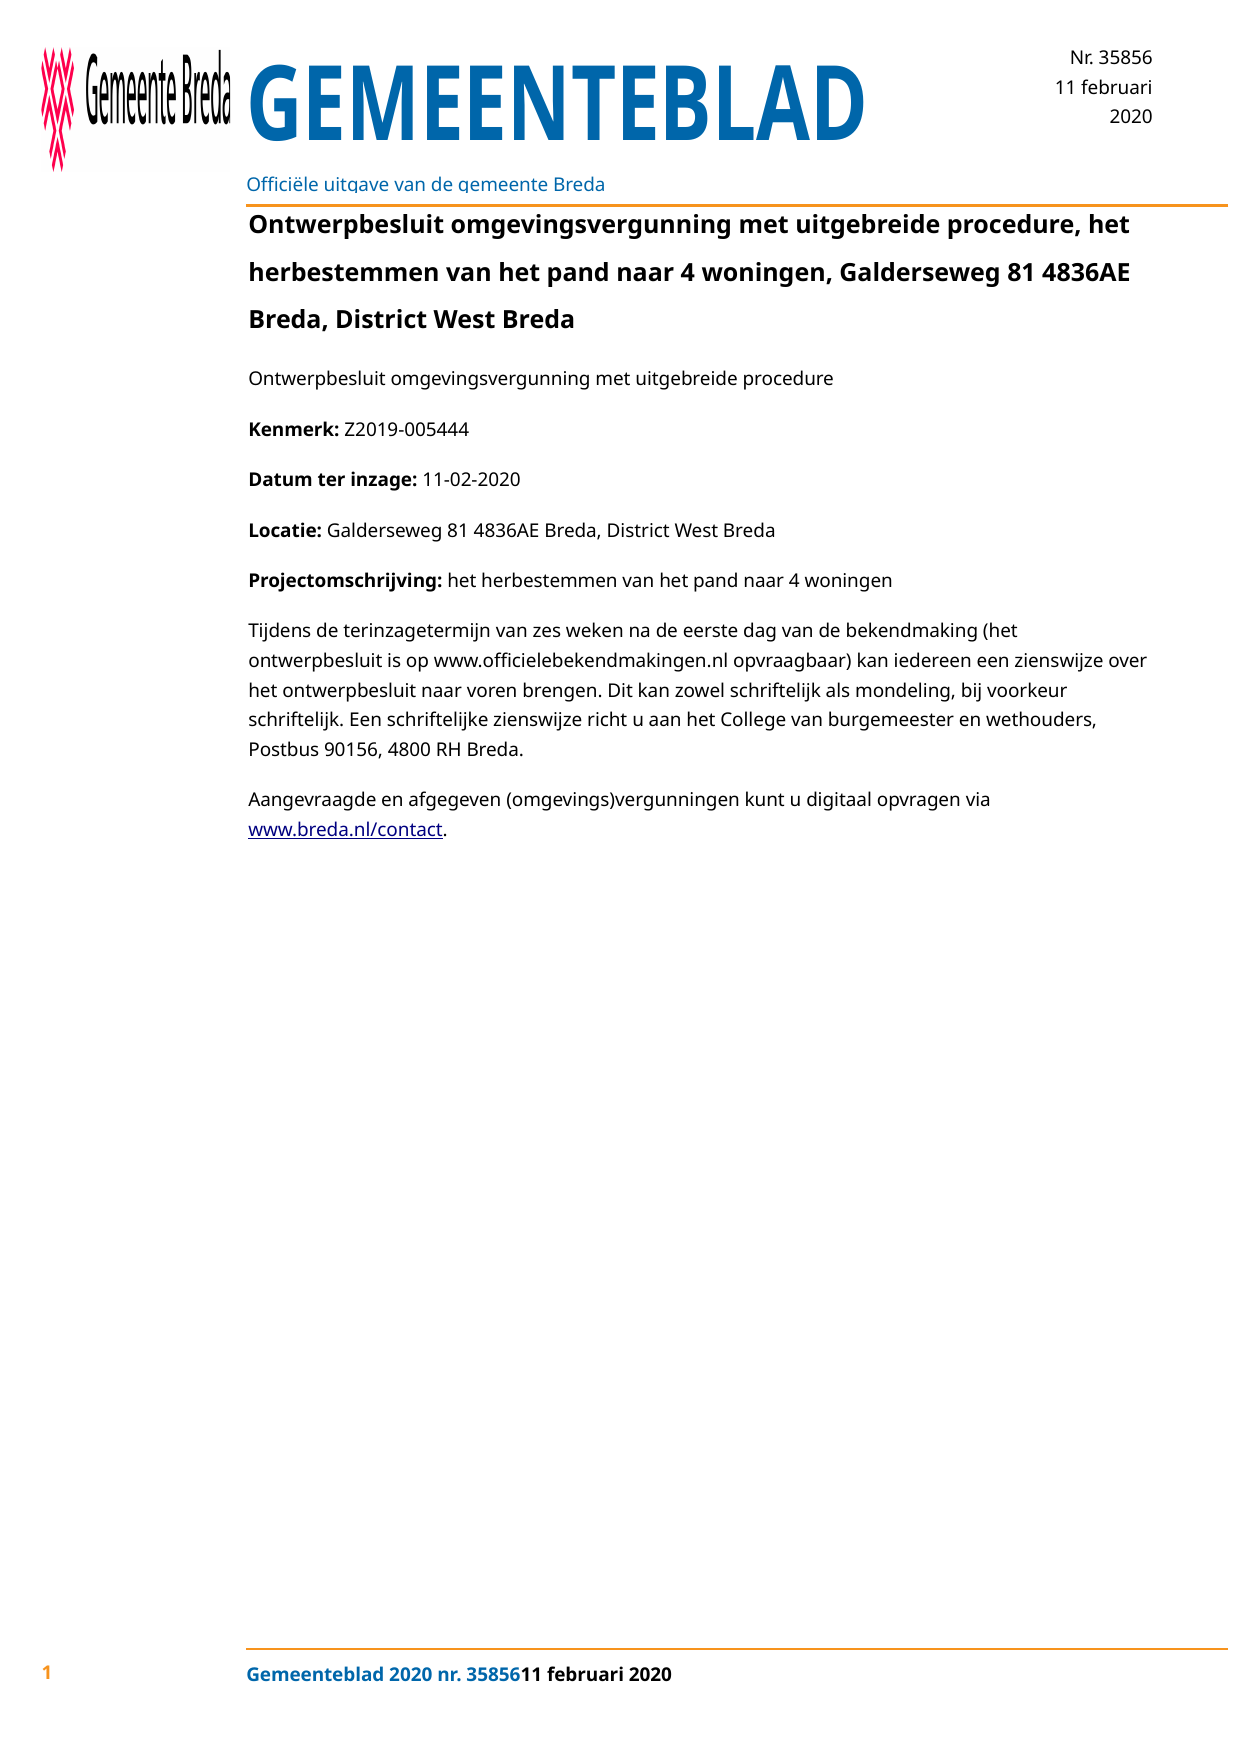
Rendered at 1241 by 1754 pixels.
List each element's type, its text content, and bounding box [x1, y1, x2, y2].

text Tijdens de terinzagetermijn van zes weken na de eerste dag van de bekendmaking (het ontwerpbesluit is op www.officielebekendmakingen.nl opvraagbaar) kan iedereen een zienswijze over het ontwerpbesluit naar voren brengen. Dit kan zowel schriftelijk als mondeling, bij voorkeur schriftelijk. Een schriftelijke zienswijze richt u aan het College van burgemeester en wethouders, Postbus 90156, 4800 RH Breda. [248, 618, 1152, 762]
text Aangevraagde en afgegeven (omgevings)vergunningen kunt u digitaal opvragen via www.breda.nl/contact. [248, 786, 1152, 842]
text Ontwerpbesluit omgevingsvergunning met uitgebreide procedure [248, 366, 1152, 391]
text Kenmerk: Z2019-005444 [248, 416, 1152, 442]
text Datum ter inzage: 11-02-2020 [248, 466, 1152, 492]
text Ontwerpbesluit omgevingsvergunning met uitgebreide procedure, het herbestemmen van het pand naar 4 woningen, Galderseweg 81 4836AE Breda, District West Breda [248, 207, 1152, 336]
picture [41, 47, 231, 172]
text Locatie: Galderseweg 81 4836AE Breda, District West Breda [248, 517, 1152, 542]
text Projectomschrijving: het herbestemmen van het pand naar 4 woningen [248, 567, 1152, 593]
